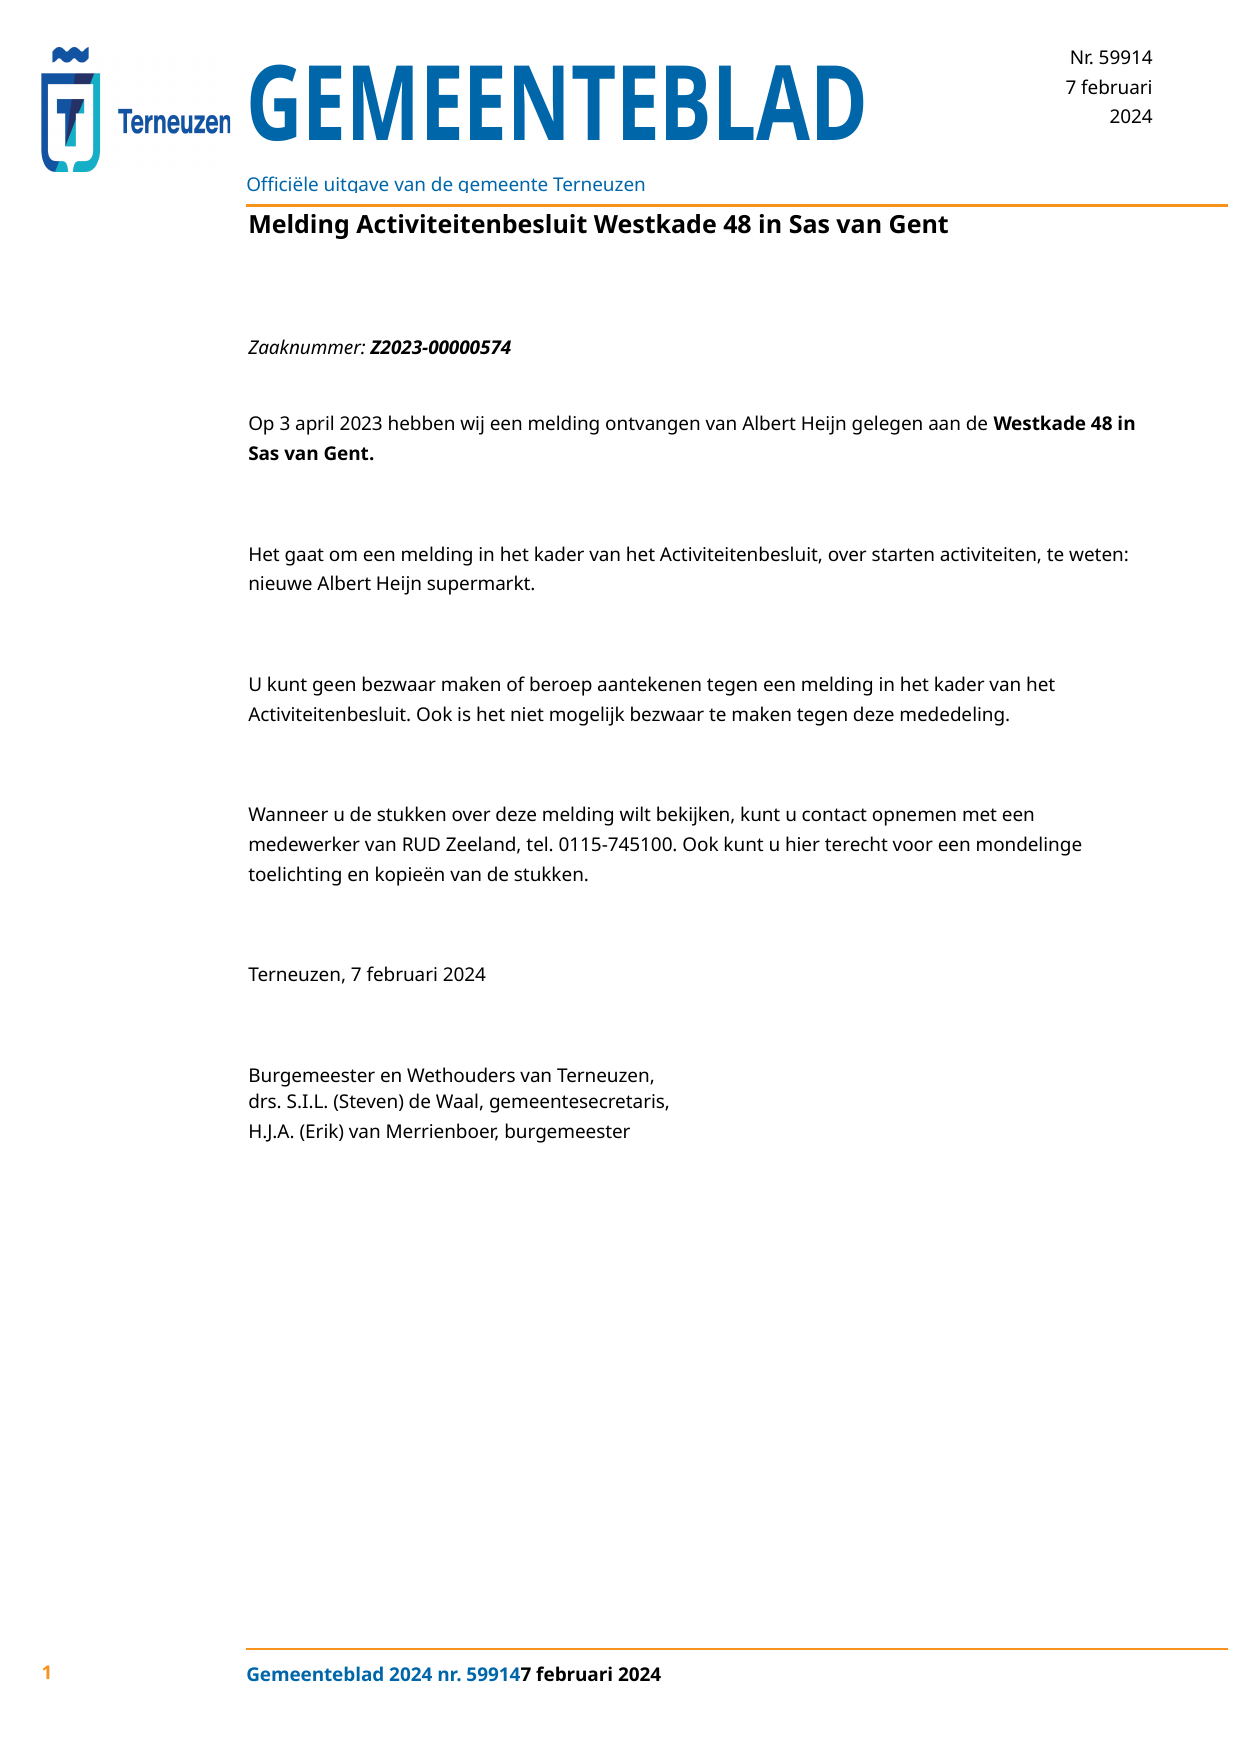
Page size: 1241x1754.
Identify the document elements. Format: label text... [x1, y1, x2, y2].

text Zaaknummer: Z2023-00000574 [248, 334, 1152, 360]
table_cell [700, 1195, 1152, 1221]
picture [41, 47, 231, 172]
text U kunt geen bezwaar maken of beroep aantekenen tegen een melding in het kader van het Activiteitenbesluit. Ook is het niet mogelijk bezwaar te maken tegen deze mededeling. [248, 671, 1152, 727]
table_cell [700, 1144, 1152, 1169]
table_cell [248, 1195, 700, 1221]
table_cell [700, 1088, 1152, 1144]
text Op 3 april 2023 hebben wij een melding ontvangen van Albert Heijn gelegen aan de Westkade 48 in Sas van Gent. [248, 410, 1152, 466]
table_cell drs. S.I.L. (Steven) de Waal, gemeentesecretaris, H.J.A. (Erik) van Merrienboer, burgemeester [248, 1088, 700, 1144]
text Het gaat om een melding in het kader van het Activiteitenbesluit, over starten activiteiten, te weten: nieuwe Albert Heijn supermarkt. [248, 541, 1152, 596]
table_cell [248, 1169, 1152, 1195]
text Terneuzen, 7 februari 2024 [248, 962, 1152, 987]
table_cell [248, 1144, 700, 1169]
text Melding Activiteitenbesluit Westkade 48 in Sas van Gent [248, 207, 1152, 241]
text Wanneer u de stukken over deze melding wilt bekijken, kunt u contact opnemen met een medewerker van RUD Zeeland, tel. 0115-745100. Ook kunt u hier terecht voor een mondelinge toelichting en kopieën van de stukken. [248, 802, 1152, 887]
table_header Burgemeester en Wethouders van Terneuzen, [248, 1063, 1152, 1088]
